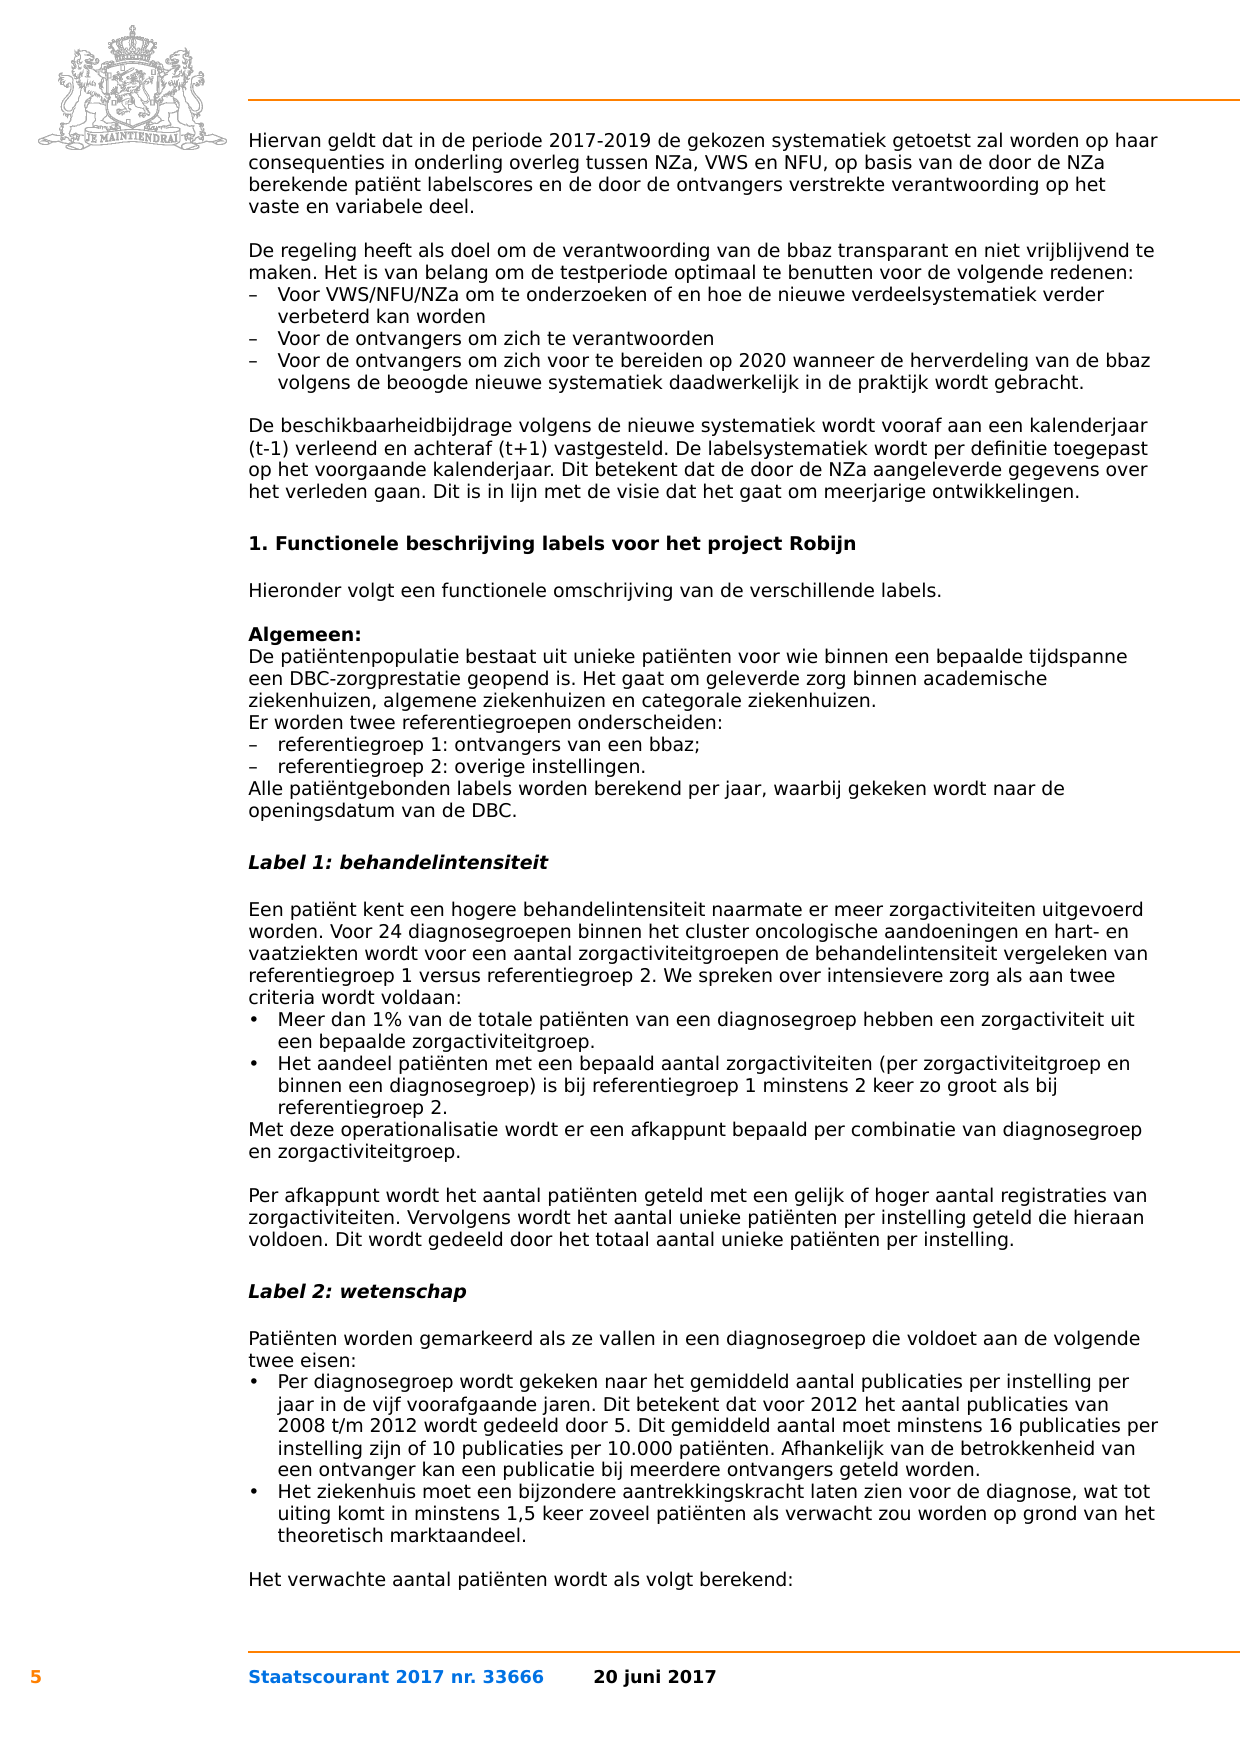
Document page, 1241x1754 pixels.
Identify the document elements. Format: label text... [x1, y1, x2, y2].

text • Het aandeel patiënten met een bepaald aantal zorgactiviteiten (per zorgactiviteitgroep en binnen een diagnosegroep) is bij referentiegroep 1 minstens 2 keer zo groot als bij referentiegroep 2. [248, 1053, 1163, 1119]
text De patiëntenpopulatie bestaat uit unieke patiënten voor wie binnen een bepaalde tijdspanne een DBC-zorgprestatie geopend is. Het gaat om geleverde zorg binnen academische ziekenhuizen, algemene ziekenhuizen en categorale ziekenhuizen. [248, 646, 1163, 712]
subtitle Label 1: behandelintensiteit [248, 852, 1163, 874]
picture [38, 25, 227, 150]
text – Voor de ontvangers om zich te verantwoorden [248, 328, 1163, 349]
text Hiervan geldt dat in de periode 2017-2019 de gekozen systematiek getoetst zal worden op haar consequenties in onderling overleg tussen NZa, VWS en NFU, op basis van de door de NZa berekende patiënt labelscores en de door de ontvangers verstrekte verantwoording op het vaste en variabele deel. [248, 130, 1163, 218]
text – Voor de ontvangers om zich voor te bereiden op 2020 wanneer de herverdeling van de bbaz volgens de beoogde nieuwe systematiek daadwerkelijk in de praktijk wordt gebracht. [248, 349, 1163, 393]
text • Het ziekenhuis moet een bijzondere aantrekkingskracht laten zien voor de diagnose, wat tot uiting komt in minstens 1,5 keer zoveel patiënten als verwacht zou worden op grond van het theoretisch marktaandeel. [248, 1481, 1163, 1547]
text – referentiegroep 2: overige instellingen. [248, 756, 1163, 778]
text Per afkappunt wordt het aantal patiënten geteld met een gelijk of hoger aantal registraties van zorgactiviteiten. Vervolgens wordt het aantal unieke patiënten per instelling geteld die hieraan voldoen. Dit wordt gedeeld door het totaal aantal unieke patiënten per instelling. [248, 1184, 1163, 1251]
text Er worden twee referentiegroepen onderscheiden: [248, 712, 1163, 734]
text De regeling heeft als doel om de verantwoording van de bbaz transparant en niet vrijblijvend te maken. Het is van belang om de testperiode optimaal te benutten voor de volgende redenen: [248, 240, 1163, 284]
text Algemeen: [248, 624, 1163, 646]
text De beschikbaarheidbijdrage volgens de nieuwe systematiek wordt vooraf aan een kalenderjaar (t-1) verleend en achteraf (t+1) vastgesteld. De labelsystematiek wordt per definitie toegepast op het voorgaande kalenderjaar. Dit betekent dat de door de NZa aangeleverde gegevens over het verleden gaan. Dit is in lijn met de visie dat het gaat om meerjarige ontwikkelingen. [248, 415, 1163, 503]
text Hieronder volgt een functionele omschrijving van de verschillende labels. [248, 580, 1163, 602]
text Patiënten worden gemarkeerd als ze vallen in een diagnosegroep die voldoet aan de volgende twee eisen: [248, 1327, 1163, 1371]
text Het verwachte aantal patiënten wordt als volgt berekend: [248, 1569, 1163, 1591]
text • Per diagnosegroep wordt gekeken naar het gemiddeld aantal publicaties per instelling per jaar in de vijf voorafgaande jaren. Dit betekent dat voor 2012 het aantal publicaties van 2008 t/m 2012 wordt gedeeld door 5. Dit gemiddeld aantal moet minstens 16 publicaties per instelling zijn of 10 publicaties per 10.000 patiënten. Afhankelijk van de betrokkenheid van een ontvanger kan een publicatie bij meerdere ontvangers geteld worden. [248, 1371, 1163, 1481]
text – Voor VWS/NFU/NZa om te onderzoeken of en hoe de nieuwe verdeelsystematiek verder verbeterd kan worden [248, 284, 1163, 328]
text Met deze operationalisatie wordt er een afkappunt bepaald per combinatie van diagnosegroep en zorgactiviteitgroep. [248, 1119, 1163, 1163]
subtitle Label 2: wetenschap [248, 1281, 1163, 1302]
text Een patiënt kent een hogere behandelintensiteit naarmate er meer zorgactiviteiten uitgevoerd worden. Voor 24 diagnosegroepen binnen het cluster oncologische aandoeningen en hart- en vaatziekten wordt voor een aantal zorgactiviteitgroepen de behandelintensiteit vergeleken van referentiegroep 1 versus referentiegroep 2. We spreken over intensievere zorg als aan twee criteria wordt voldaan: [248, 899, 1163, 1009]
text – referentiegroep 1: ontvangers van een bbaz; [248, 734, 1163, 756]
text Alle patiëntgebonden labels worden berekend per jaar, waarbij gekeken wordt naar de openingsdatum van de DBC. [248, 778, 1163, 822]
text • Meer dan 1% van de totale patiënten van een diagnosegroep hebben een zorgactiviteit uit een bepaalde zorgactiviteitgroep. [248, 1009, 1163, 1053]
subtitle 1. Functionele beschrijving labels voor het project Robijn [248, 533, 1163, 555]
